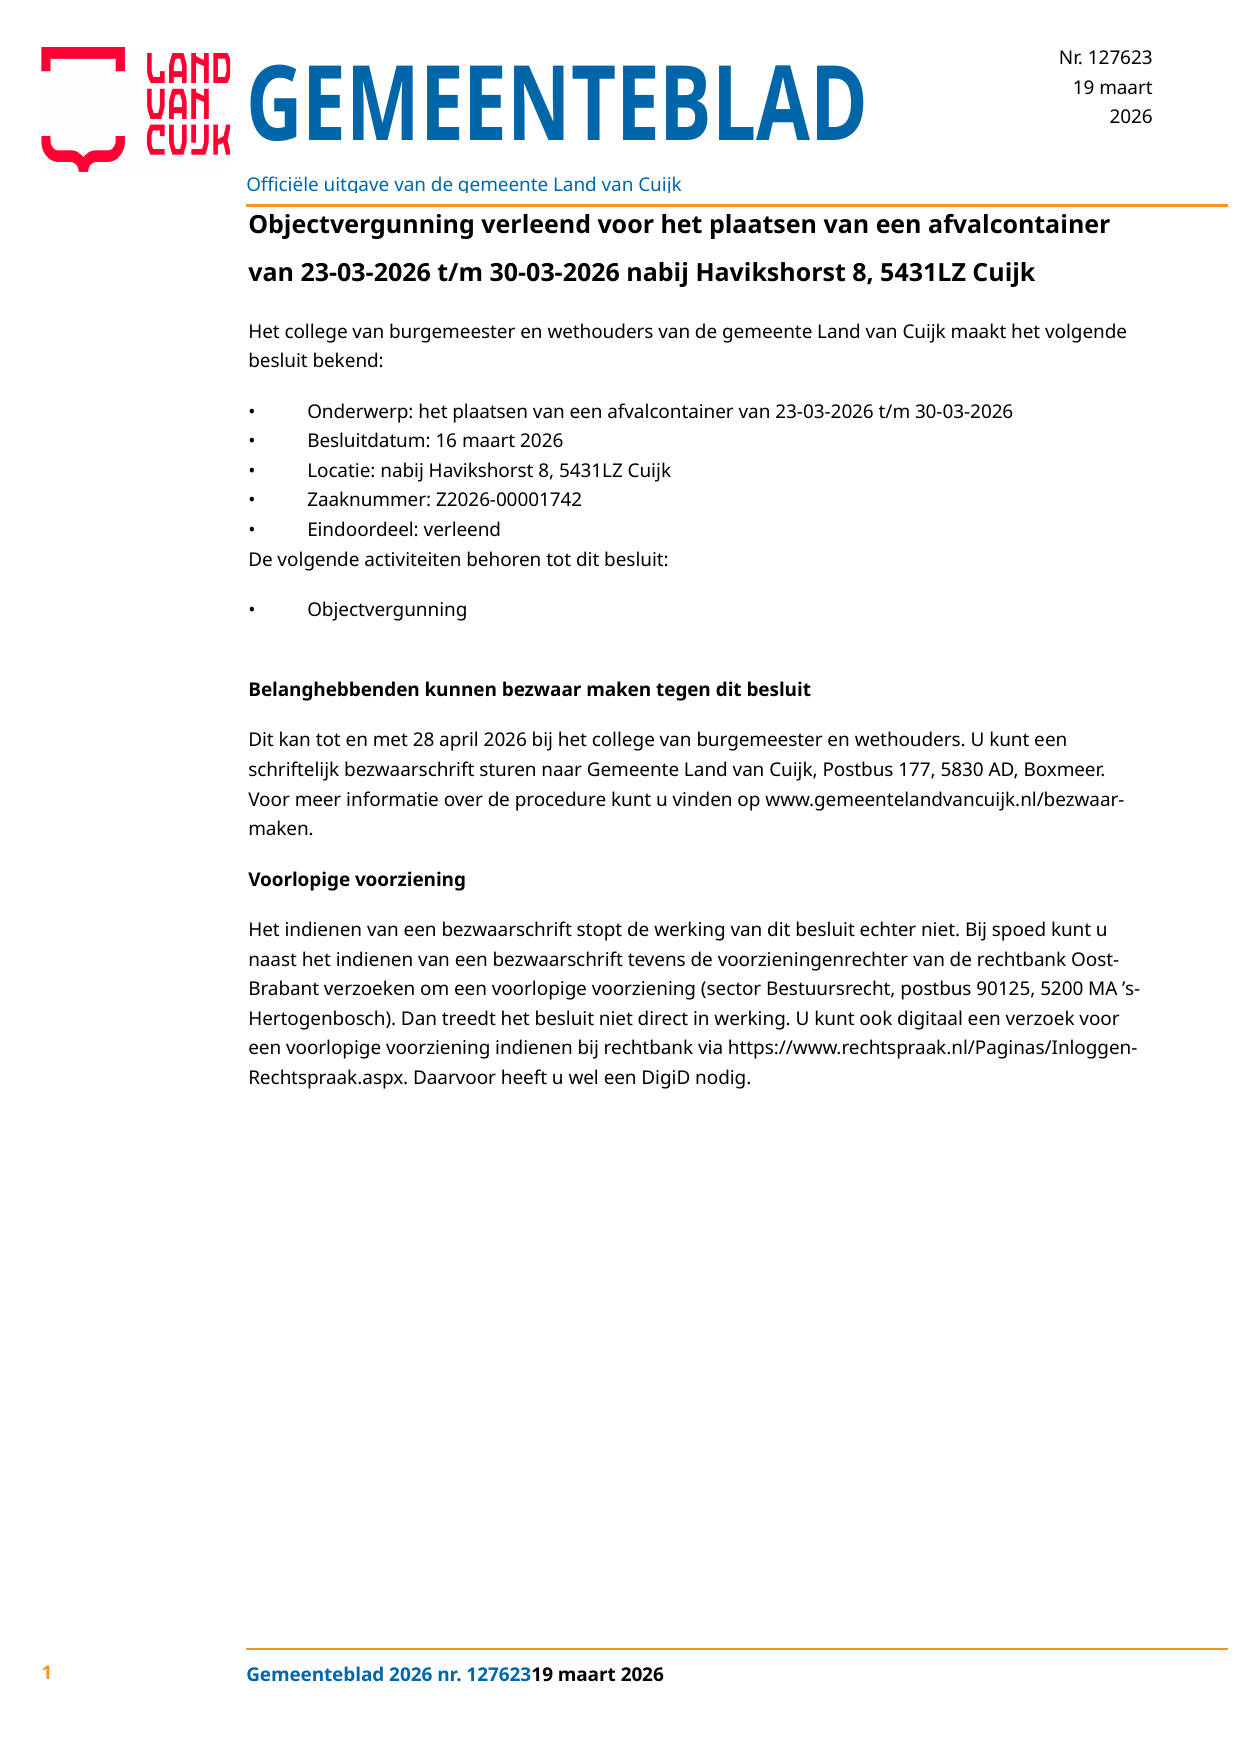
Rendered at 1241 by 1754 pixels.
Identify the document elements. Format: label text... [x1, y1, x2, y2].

text Objectvergunning verleend voor het plaatsen van een afvalcontainer van 23-03-2026 t/m 30-03-2026 nabij Havikshorst 8, 5431LZ Cuijk [248, 207, 1152, 288]
list Besluitdatum: 16 maart 2026 [248, 427, 1152, 453]
text Dit kan tot en met 28 april 2026 bij het college van burgemeester en wethouders. U kunt een schriftelijk bezwaarschrift sturen naar Gemeente Land van Cuijk, Postbus 177, 5830 AD, Boxmeer. Voor meer informatie over de procedure kunt u vinden op www.gemeentelandvancuijk.nl/bezwaar-maken. [248, 727, 1152, 841]
text Belanghebbenden kunnen bezwaar maken tegen dit besluit [248, 676, 1152, 702]
list Locatie: nabij Havikshorst 8, 5431LZ Cuijk [248, 457, 1152, 483]
list Eindoordeel: verleend [248, 516, 1152, 542]
text Het college van burgemeester en wethouders van de gemeente Land van Cuijk maakt het volgende besluit bekend: [248, 318, 1152, 373]
text Het indienen van een bezwaarschrift stopt de werking van dit besluit echter niet. Bij spoed kunt u naast het indienen van een bezwaarschrift tevens de voorzieningenrechter van de rechtbank Oost-Brabant verzoeken om een voorlopige voorziening (sector Bestuursrecht, postbus 90125, 5200 MA ’s-Hertogenbosch). Dan treedt het besluit niet direct in werking. U kunt ook digitaal een verzoek voor een voorlopige voorziening indienen bij rechtbank via https://www.rechtspraak.nl/Paginas/Inloggen-Rechtspraak.aspx. Daarvoor heeft u wel een DigiD nodig. [248, 916, 1152, 1090]
list Objectvergunning [248, 596, 1152, 622]
text Voorlopige voorziening [248, 866, 1152, 892]
list Zaaknummer: Z2026-00001742 [248, 487, 1152, 512]
text De volgende activiteiten behoren tot dit besluit: [248, 546, 1152, 572]
picture [41, 47, 231, 172]
list Onderwerp: het plaatsen van een afvalcontainer van 23-03-2026 t/m 30-03-2026 [248, 398, 1152, 424]
